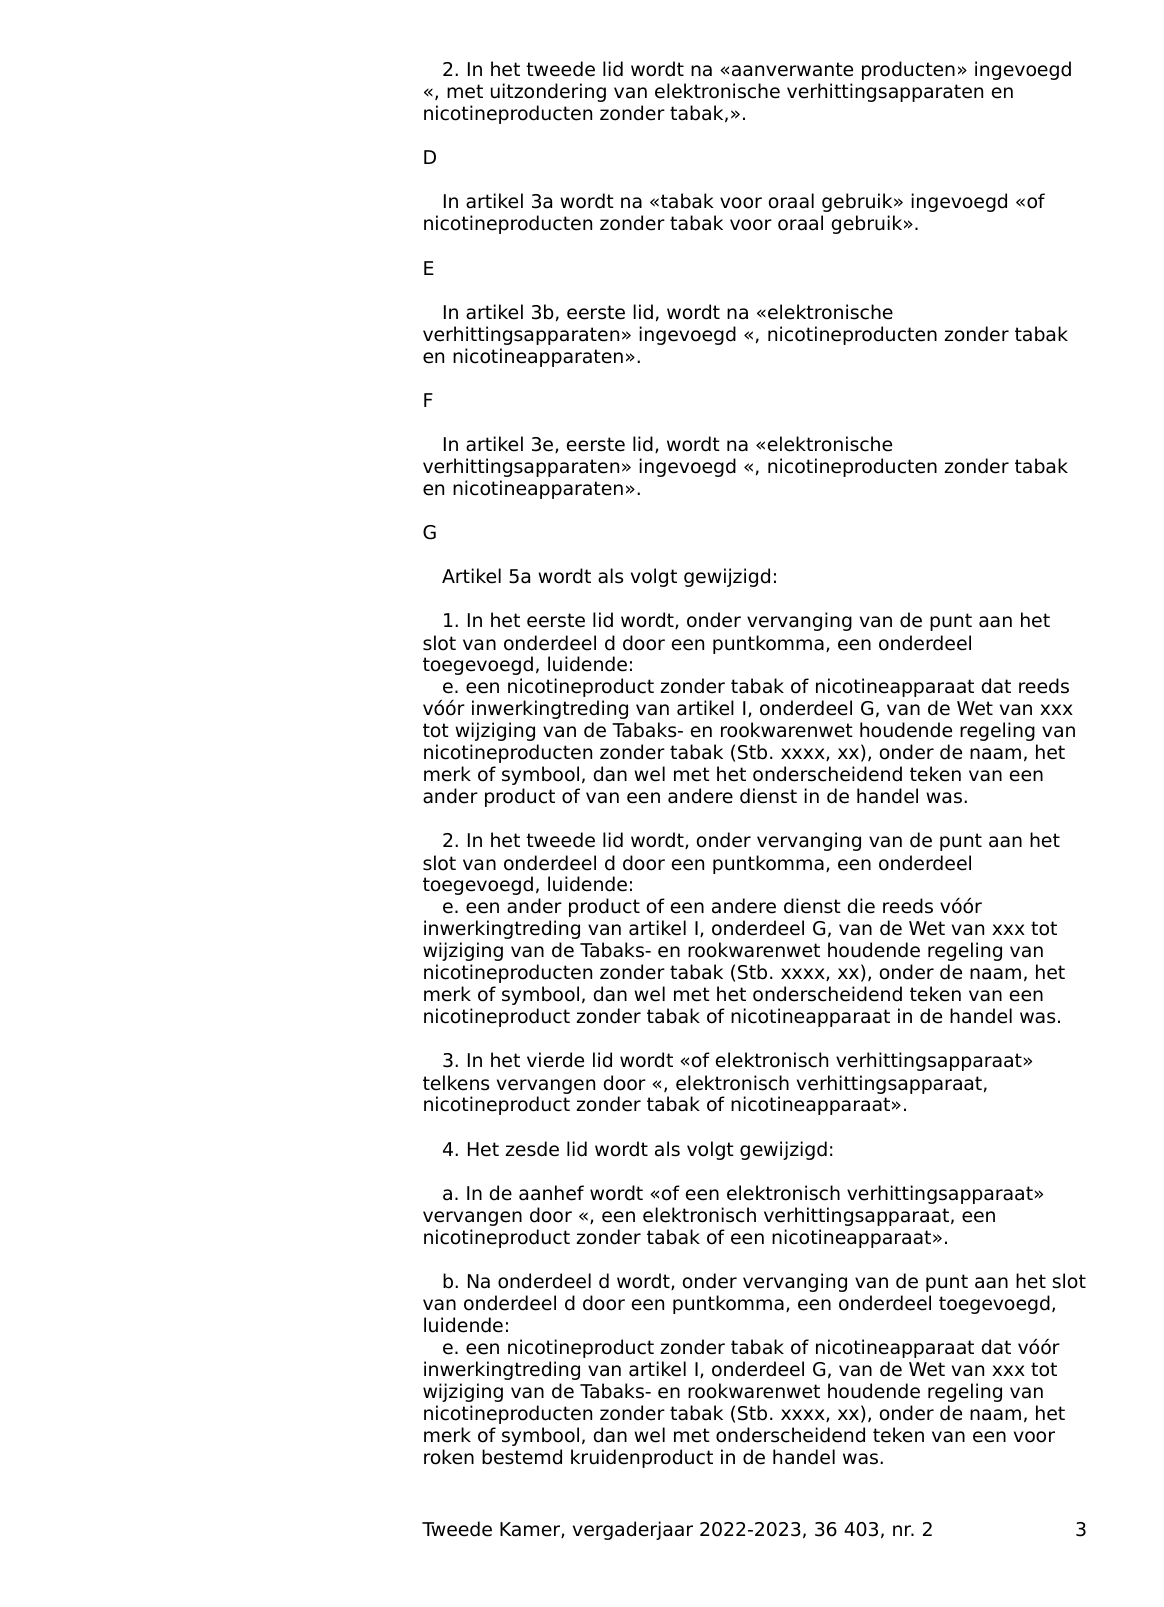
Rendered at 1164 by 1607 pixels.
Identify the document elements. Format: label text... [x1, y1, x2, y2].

text F [422, 390, 1087, 412]
text e. een ander product of een andere dienst die reeds vóór inwerkingtreding van artikel I, onderdeel G, van de Wet van xxx tot wijziging van de Tabaks- en rookwarenwet houdende regeling van nicotineproducten zonder tabak (Stb. xxxx, xx), onder de naam, het merk of symbool, dan wel met het onderscheidend teken van een nicotineproduct zonder tabak of nicotineapparaat in de handel was. [422, 896, 1087, 1028]
text e. een nicotineproduct zonder tabak of nicotineapparaat dat reeds vóór inwerkingtreding van artikel I, onderdeel G, van de Wet van xxx tot wijziging van de Tabaks- en rookwarenwet houdende regeling van nicotineproducten zonder tabak (Stb. xxxx, xx), onder de naam, het merk of symbool, dan wel met het onderscheidend teken van een ander product of van een andere dienst in de handel was. [422, 676, 1087, 808]
text 2. In het tweede lid wordt, onder vervanging van de punt aan het slot van onderdeel d door een puntkomma, een onderdeel toegevoegd, luidende: [422, 830, 1087, 896]
text 4. Het zesde lid wordt als volgt gewijzigd: [422, 1138, 1087, 1161]
text a. In de aanhef wordt «of een elektronisch verhittingsapparaat» vervangen door «, een elektronisch verhittingsapparaat, een nicotineproduct zonder tabak of een nicotineapparaat». [422, 1183, 1087, 1249]
text Artikel 5a wordt als volgt gewijzigd: [422, 566, 1087, 588]
text In artikel 3a wordt na «tabak voor oraal gebruik» ingevoegd «of nicotineproducten zonder tabak voor oraal gebruik». [422, 191, 1087, 235]
text 2. In het tweede lid wordt na «aanverwante producten» ingevoegd «, met uitzondering van elektronische verhittingsapparaten en nicotineproducten zonder tabak,». [422, 59, 1087, 125]
text e. een nicotineproduct zonder tabak of nicotineapparaat dat vóór inwerkingtreding van artikel I, onderdeel G, van de Wet van xxx tot wijziging van de Tabaks- en rookwarenwet houdende regeling van nicotineproducten zonder tabak (Stb. xxxx, xx), onder de naam, het merk of symbool, dan wel met onderscheidend teken van een voor roken bestemd kruidenproduct in de handel was. [422, 1337, 1087, 1469]
text G [422, 522, 1087, 544]
text D [422, 147, 1087, 169]
text In artikel 3b, eerste lid, wordt na «elektronische verhittingsapparaten» ingevoegd «, nicotineproducten zonder tabak en nicotineapparaten». [422, 302, 1087, 368]
text In artikel 3e, eerste lid, wordt na «elektronische verhittingsapparaten» ingevoegd «, nicotineproducten zonder tabak en nicotineapparaten». [422, 434, 1087, 500]
text b. Na onderdeel d wordt, onder vervanging van de punt aan het slot van onderdeel d door een puntkomma, een onderdeel toegevoegd, luidende: [422, 1271, 1087, 1337]
text 1. In het eerste lid wordt, onder vervanging van de punt aan het slot van onderdeel d door een puntkomma, een onderdeel toegevoegd, luidende: [422, 610, 1087, 676]
text E [422, 257, 1087, 279]
text 3. In het vierde lid wordt «of elektronisch verhittingsapparaat» telkens vervangen door «, elektronisch verhittingsapparaat, nicotineproduct zonder tabak of nicotineapparaat». [422, 1050, 1087, 1116]
